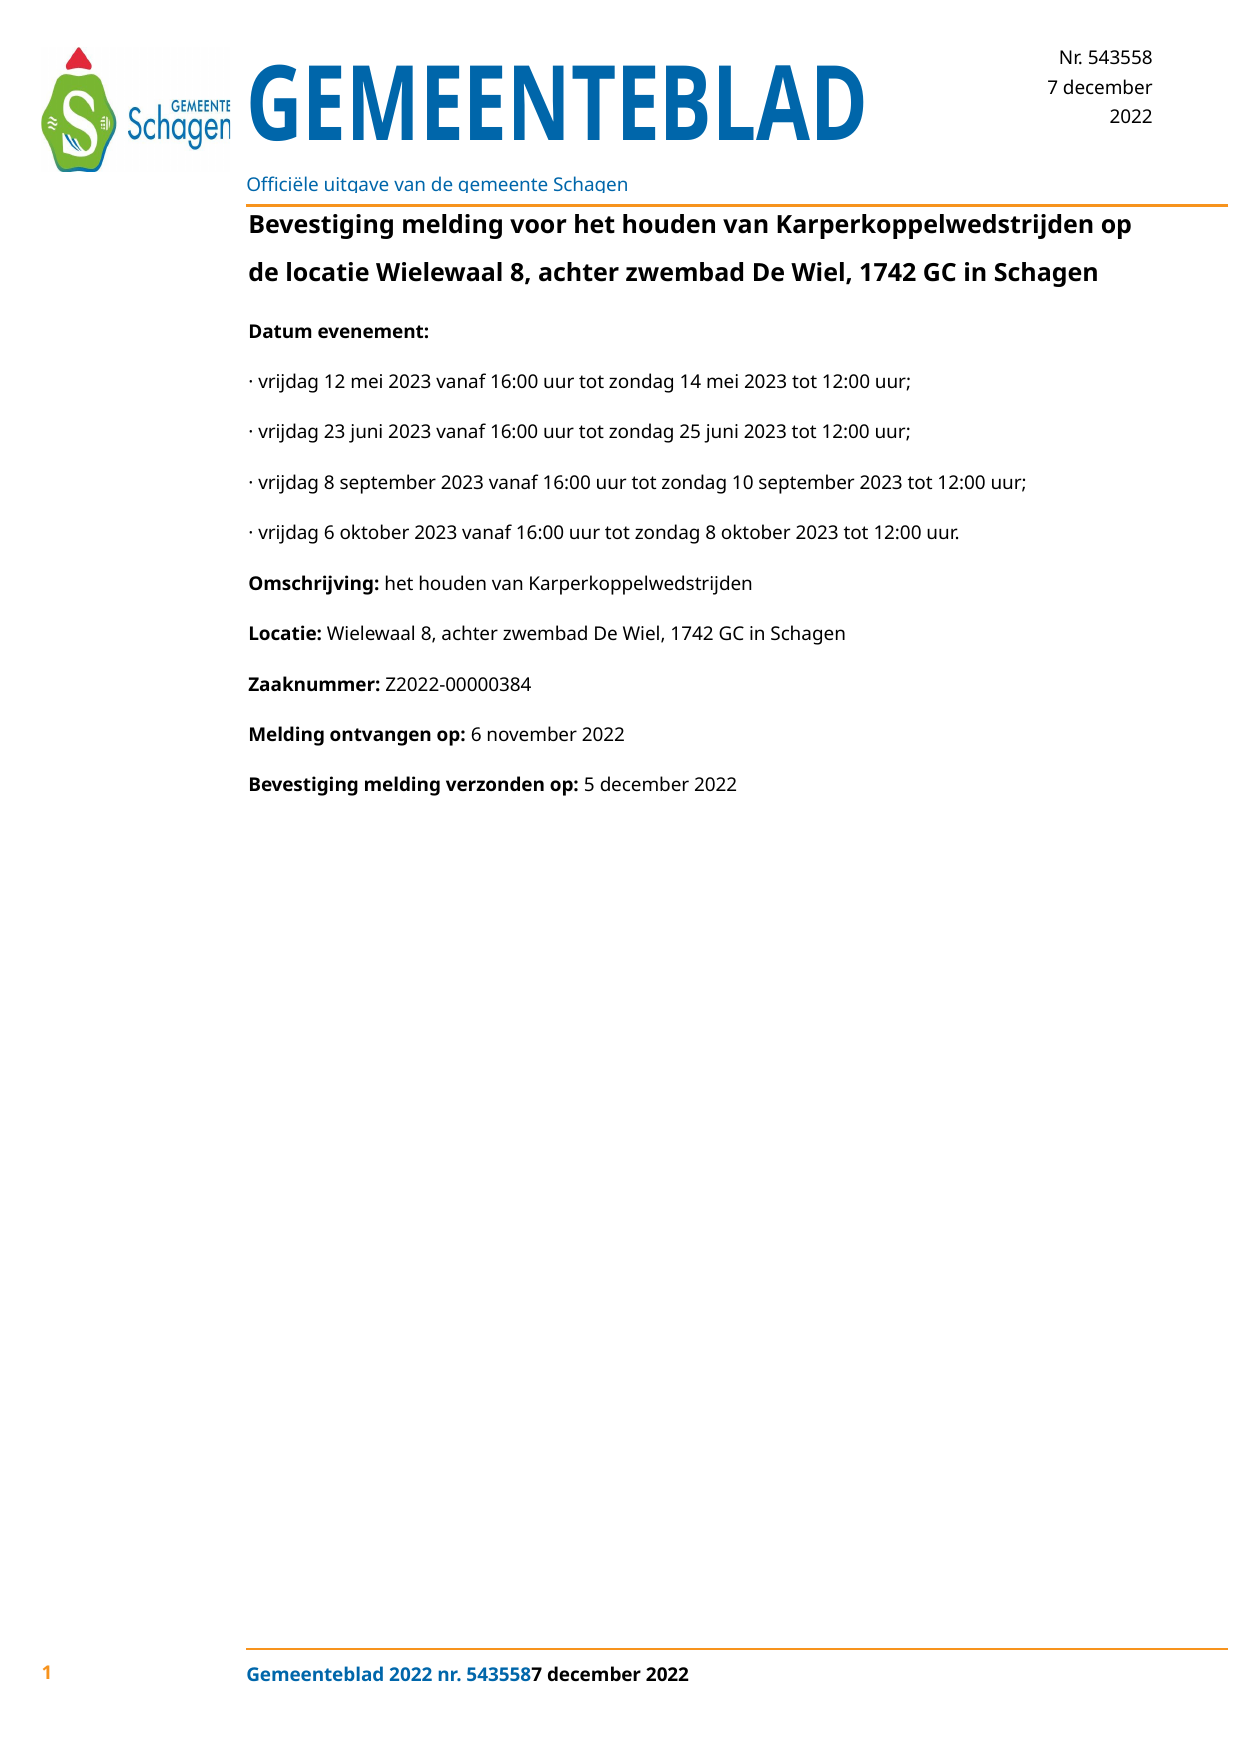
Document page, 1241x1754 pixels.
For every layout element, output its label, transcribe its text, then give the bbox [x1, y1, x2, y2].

text Omschrijving: het houden van Karperkoppelwedstrijden [248, 570, 1152, 596]
text · vrijdag 6 oktober 2023 vanaf 16:00 uur tot zondag 8 oktober 2023 tot 12:00 uur. [248, 519, 1152, 545]
text · vrijdag 8 september 2023 vanaf 16:00 uur tot zondag 10 september 2023 tot 12:00 uur; [248, 469, 1152, 495]
text Locatie: Wielewaal 8, achter zwembad De Wiel, 1742 GC in Schagen [248, 620, 1152, 646]
text · vrijdag 12 mei 2023 vanaf 16:00 uur tot zondag 14 mei 2023 tot 12:00 uur; [248, 368, 1152, 394]
text Melding ontvangen op: 6 november 2022 [248, 721, 1152, 747]
text · vrijdag 23 juni 2023 vanaf 16:00 uur tot zondag 25 juni 2023 tot 12:00 uur; [248, 419, 1152, 444]
picture [41, 47, 231, 172]
text Datum evenement: [248, 318, 1152, 344]
text Zaaknummer: Z2022-00000384 [248, 671, 1152, 697]
text Bevestiging melding verzonden op: 5 december 2022 [248, 772, 1152, 797]
text Bevestiging melding voor het houden van Karperkoppelwedstrijden op de locatie Wielewaal 8, achter zwembad De Wiel, 1742 GC in Schagen [248, 207, 1152, 288]
